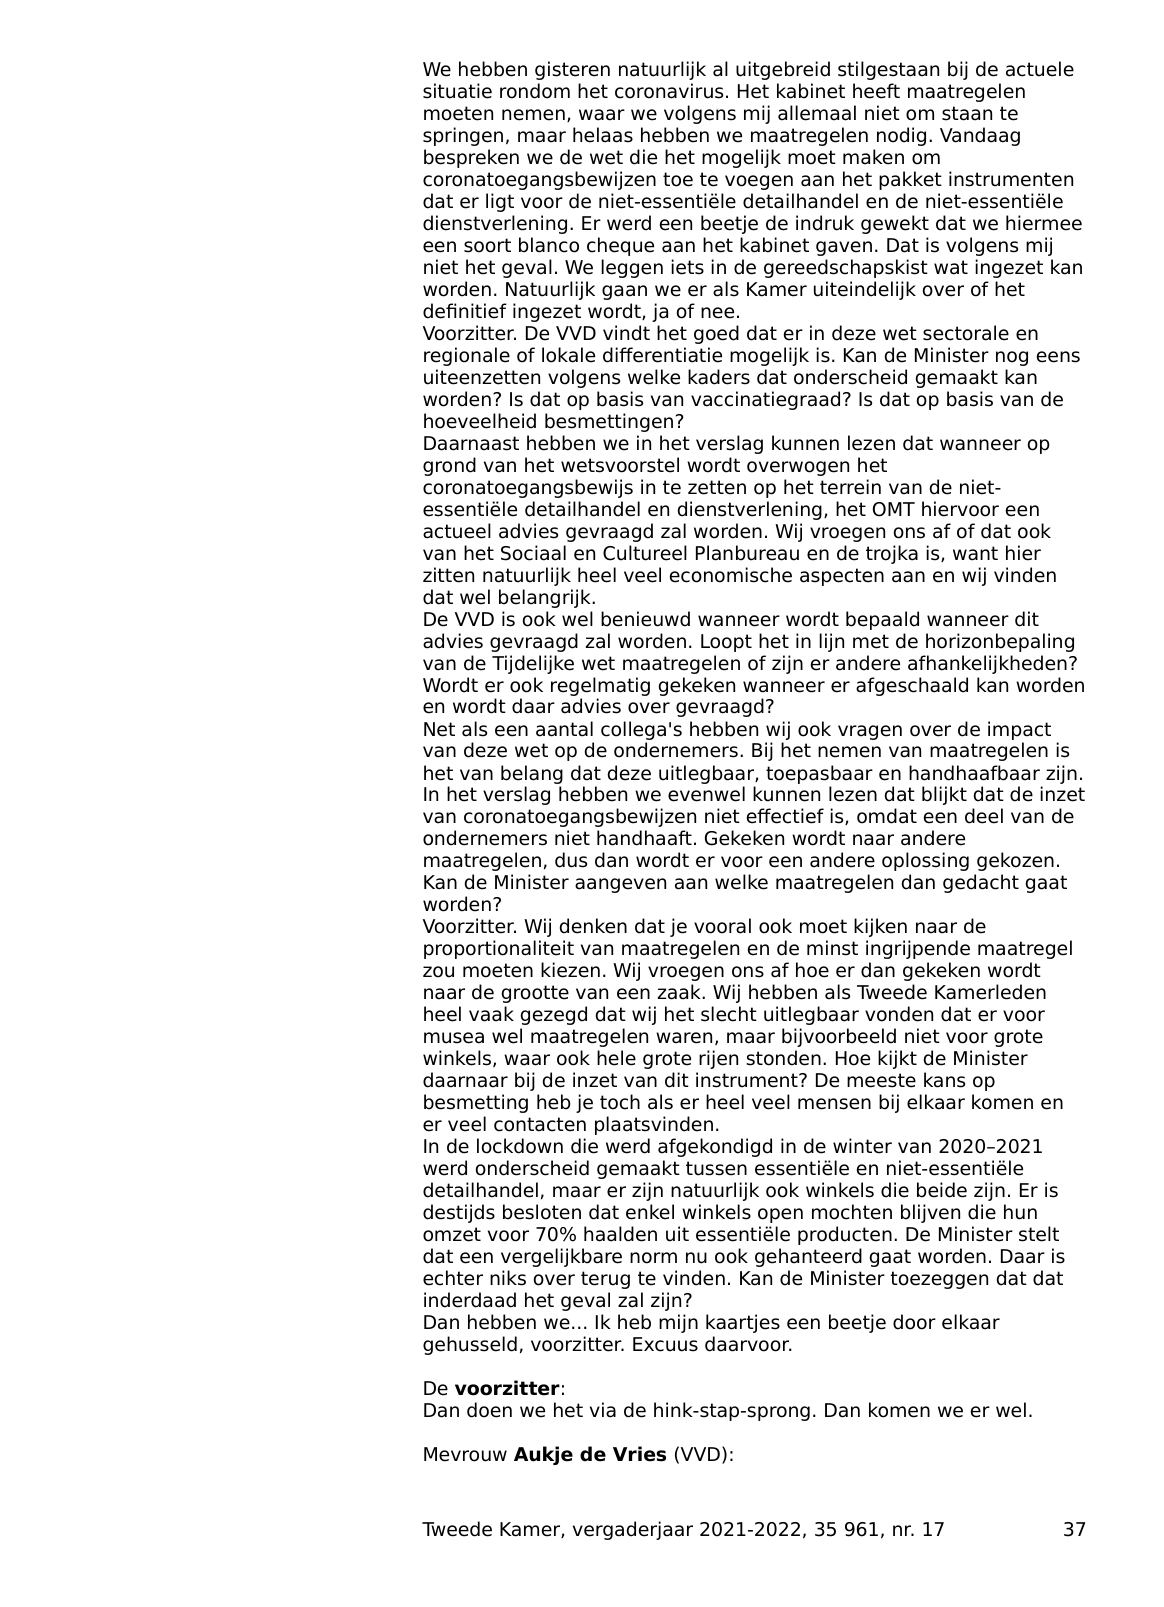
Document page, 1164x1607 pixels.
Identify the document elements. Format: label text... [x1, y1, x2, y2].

text Net als een aantal collega's hebben wij ook vragen over de impact van deze wet op de ondernemers. Bij het nemen van maatregelen is het van belang dat deze uitlegbaar, toepasbaar en handhaafbaar zijn. In het verslag hebben we evenwel kunnen lezen dat blijkt dat de inzet van coronatoegangsbewijzen niet effectief is, omdat een deel van de ondernemers niet handhaaft. Gekeken wordt naar andere maatregelen, dus dan wordt er voor een andere oplossing gekozen. Kan de Minister aangeven aan welke maatregelen dan gedacht gaat worden? [422, 718, 1087, 916]
text Dan doen we het via de hink-stap-sprong. Dan komen we er wel. [422, 1400, 1087, 1422]
text We hebben gisteren natuurlijk al uitgebreid stilgestaan bij de actuele situatie rondom het coronavirus. Het kabinet heeft maatregelen moeten nemen, waar we volgens mij allemaal niet om staan te springen, maar helaas hebben we maatregelen nodig. Vandaag bespreken we de wet die het mogelijk moet maken om coronatoegangsbewijzen toe te voegen aan het pakket instrumenten dat er ligt voor de niet-essentiële detailhandel en de niet-essentiële dienstverlening. Er werd een beetje de indruk gewekt dat we hiermee een soort blanco cheque aan het kabinet gaven. Dat is volgens mij niet het geval. We leggen iets in de gereedschapskist wat ingezet kan worden. Natuurlijk gaan we er als Kamer uiteindelijk over of het definitief ingezet wordt, ja of nee. [422, 59, 1087, 323]
text Daarnaast hebben we in het verslag kunnen lezen dat wanneer op grond van het wetsvoorstel wordt overwogen het coronatoegangsbewijs in te zetten op het terrein van de niet-essentiële detailhandel en dienstverlening, het OMT hiervoor een actueel advies gevraagd zal worden. Wij vroegen ons af of dat ook van het Sociaal en Cultureel Planbureau en de trojka is, want hier zitten natuurlijk heel veel economische aspecten aan en wij vinden dat wel belangrijk. [422, 433, 1087, 608]
text De VVD is ook wel benieuwd wanneer wordt bepaald wanneer dit advies gevraagd zal worden. Loopt het in lijn met de horizonbepaling van de Tijdelijke wet maatregelen of zijn er andere afhankelijkheden? Wordt er ook regelmatig gekeken wanneer er afgeschaald kan worden en wordt daar advies over gevraagd? [422, 608, 1087, 718]
text Mevrouw Aukje de Vries (VVD): [422, 1444, 1087, 1466]
text Voorzitter. Wij denken dat je vooral ook moet kijken naar de proportionaliteit van maatregelen en de minst ingrijpende maatregel zou moeten kiezen. Wij vroegen ons af hoe er dan gekeken wordt naar de grootte van een zaak. Wij hebben als Tweede Kamerleden heel vaak gezegd dat wij het slecht uitlegbaar vonden dat er voor musea wel maatregelen waren, maar bijvoorbeeld niet voor grote winkels, waar ook hele grote rijen stonden. Hoe kijkt de Minister daarnaar bij de inzet van dit instrument? De meeste kans op besmetting heb je toch als er heel veel mensen bij elkaar komen en er veel contacten plaatsvinden. [422, 916, 1087, 1136]
text Voorzitter. De VVD vindt het goed dat er in deze wet sectorale en regionale of lokale differentiatie mogelijk is. Kan de Minister nog eens uiteenzetten volgens welke kaders dat onderscheid gemaakt kan worden? Is dat op basis van vaccinatiegraad? Is dat op basis van de hoeveelheid besmettingen? [422, 323, 1087, 433]
text De voorzitter: [422, 1378, 1087, 1400]
text Dan hebben we... Ik heb mijn kaartjes een beetje door elkaar gehusseld, voorzitter. Excuus daarvoor. [422, 1312, 1087, 1356]
text In de lockdown die werd afgekondigd in de winter van 2020–2021 werd onderscheid gemaakt tussen essentiële en niet-essentiële detailhandel, maar er zijn natuurlijk ook winkels die beide zijn. Er is destijds besloten dat enkel winkels open mochten blijven die hun omzet voor 70% haalden uit essentiële producten. De Minister stelt dat een vergelijkbare norm nu ook gehanteerd gaat worden. Daar is echter niks over terug te vinden. Kan de Minister toezeggen dat dat inderdaad het geval zal zijn? [422, 1136, 1087, 1312]
